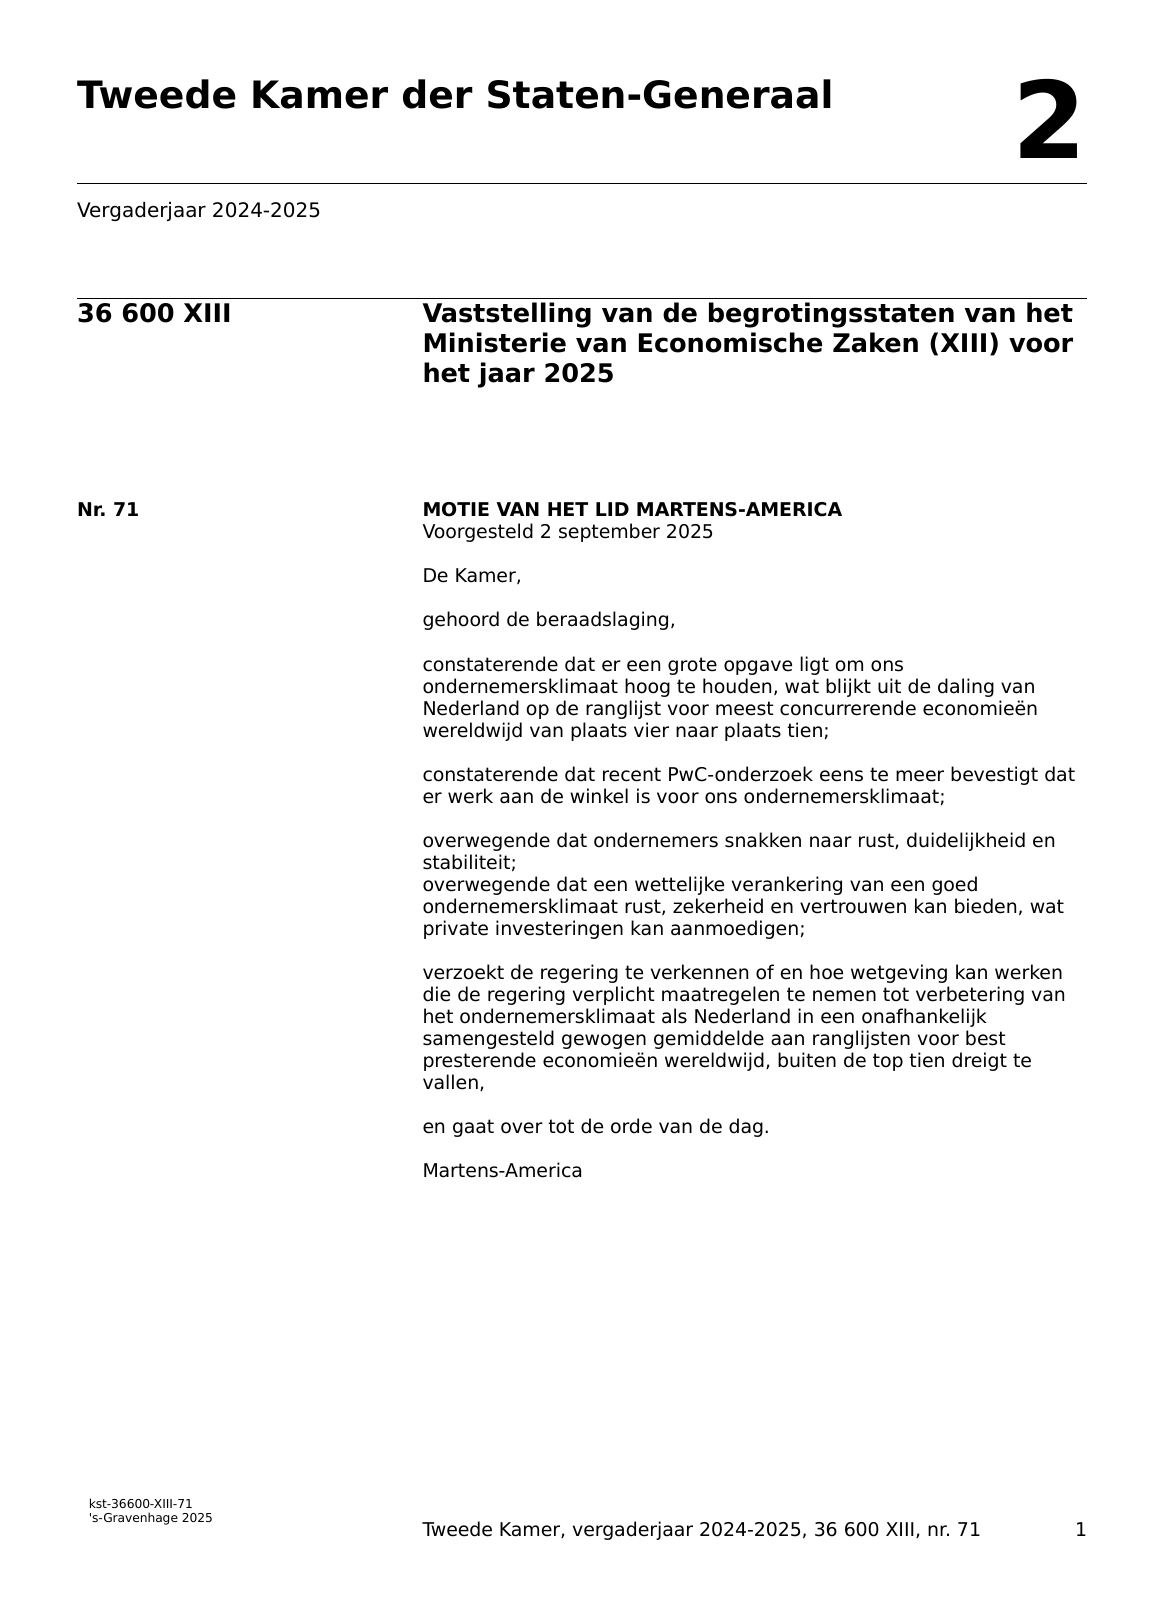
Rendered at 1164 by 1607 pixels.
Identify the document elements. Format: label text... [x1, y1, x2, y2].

table_header Tweede Kamer der Staten-Generaal [77, 59, 886, 183]
subtitle 36 600 XIII Vaststelling van de begrotingsstaten van het Ministerie van Economische Zaken (XIII) voor het jaar 2025 [77, 299, 1087, 388]
text Voorgesteld 2 september 2025 [422, 521, 1087, 543]
text en gaat over tot de orde van de dag. [422, 1116, 1087, 1138]
table_cell Vergaderjaar 2024-2025 [77, 184, 1087, 298]
text overwegende dat een wettelijke verankering van een goed ondernemersklimaat rust, zekerheid en vertrouwen kan bieden, wat private investeringen kan aanmoedigen; [422, 874, 1087, 940]
text De Kamer, [422, 565, 1087, 587]
text constaterende dat er een grote opgave ligt om ons ondernemersklimaat hoog te houden, wat blijkt uit de daling van Nederland op de ranglijst voor meest concurrerende economieën wereldwijd van plaats vier naar plaats tien; [422, 653, 1087, 741]
subtitle Nr. 71 MOTIE VAN HET LID MARTENS-AMERICA [77, 499, 1087, 521]
text 's-Gravenhage 2025 [88, 1511, 323, 1525]
text Martens-America [422, 1160, 1087, 1182]
text constaterende dat recent PwC-onderzoek eens te meer bevestigt dat er werk aan de winkel is voor ons ondernemersklimaat; [422, 764, 1087, 808]
table_header 2 [886, 59, 1087, 183]
text overwegende dat ondernemers snakken naar rust, duidelijkheid en stabiliteit; [422, 830, 1087, 874]
text kst-36600-XIII-71 [88, 1497, 323, 1511]
text gehoord de beraadslaging, [422, 609, 1087, 631]
text verzoekt de regering te verkennen of en hoe wetgeving kan werken die de regering verplicht maatregelen te nemen tot verbetering van het ondernemersklimaat als Nederland in een onafhankelijk samengesteld gewogen gemiddelde aan ranglijsten voor best presterende economieën wereldwijd, buiten de top tien dreigt te vallen, [422, 962, 1087, 1094]
